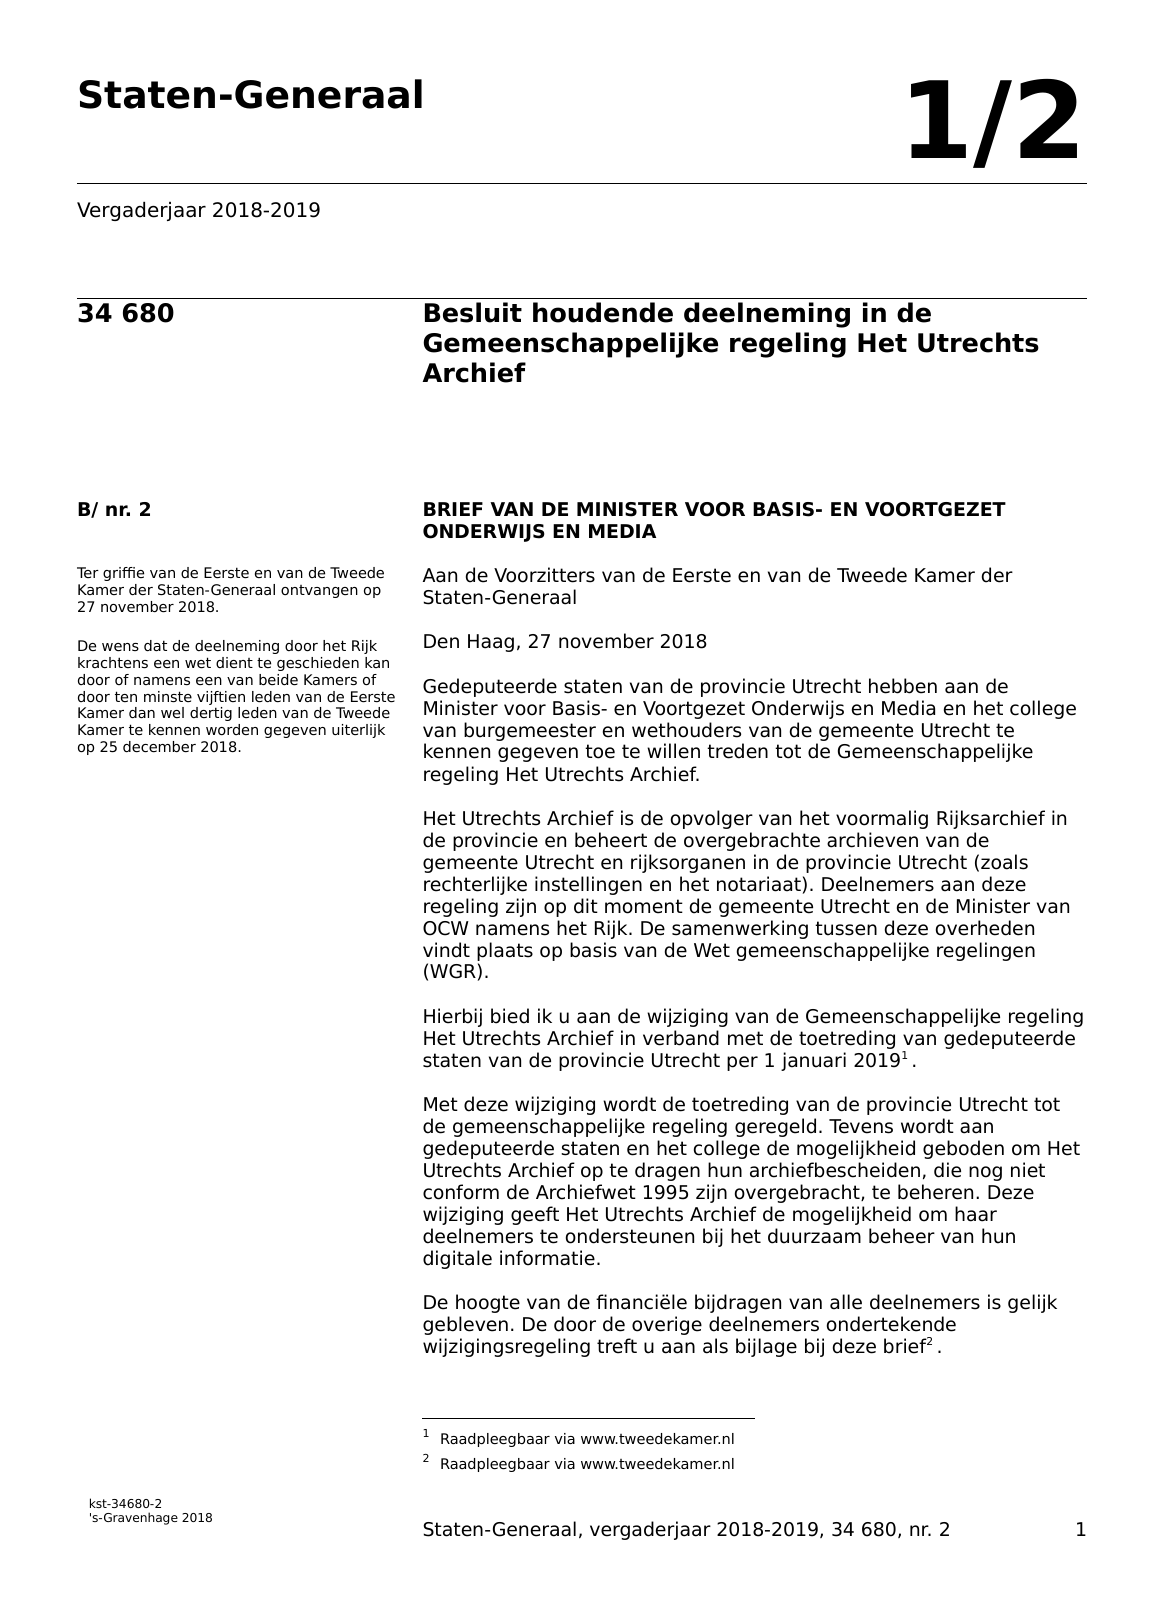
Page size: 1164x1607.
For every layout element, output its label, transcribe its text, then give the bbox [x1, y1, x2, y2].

text Den Haag, 27 november 2018 [422, 631, 1087, 653]
text kst-34680-2 [88, 1497, 323, 1511]
text Het Utrechts Archief is de opvolger van het voormalig Rijksarchief in de provincie en beheert de overgebrachte archieven van de gemeente Utrecht en rijksorganen in de provincie Utrecht (zoals rechterlijke instellingen en het notariaat). Deelnemers aan deze regeling zijn op dit moment de gemeente Utrecht en de Minister van OCW namens het Rijk. De samenwerking tussen deze overheden vindt plaats op basis van de Wet gemeenschappelijke regelingen (WGR). [422, 808, 1087, 983]
text Ter griffie van de Eerste en van de Tweede Kamer der Staten-Generaal ontvangen op 27 november 2018. [77, 565, 399, 616]
text De hoogte van de financiële bijdragen van alle deelnemers is gelijk gebleven. De door de overige deelnemers ondertekende wijzigingsregeling treft u aan als bijlage bij deze brief. [422, 1292, 1087, 1358]
text 's-Gravenhage 2018 [88, 1511, 323, 1525]
table_header Staten-Generaal [77, 59, 886, 183]
text Hierbij bied ik u aan de wijziging van de Gemeenschappelijke regeling Het Utrechts Archief in verband met de toetreding van gedeputeerde staten van de provincie Utrecht per 1 januari 2019. [422, 1006, 1087, 1072]
subtitle 34 680 Besluit houdende deelneming in de Gemeenschappelijke regeling Het Utrechts Archief [77, 299, 1087, 388]
text Met deze wijziging wordt de toetreding van de provincie Utrecht tot de gemeenschappelijke regeling geregeld. Tevens wordt aan gedeputeerde staten en het college de mogelijkheid geboden om Het Utrechts Archief op te dragen hun archiefbescheiden, die nog niet conform de Archiefwet 1995 zijn overgebracht, te beheren. Deze wijziging geeft Het Utrechts Archief de mogelijkheid om haar deelnemers te ondersteunen bij het duurzaam beheer van hun digitale informatie. [422, 1094, 1087, 1269]
table_cell Vergaderjaar 2018-2019 [77, 184, 1087, 298]
text Gedeputeerde staten van de provincie Utrecht hebben aan de Minister voor Basis- en Voortgezet Onderwijs en Media en het college van burgemeester en wethouders van de gemeente Utrecht te kennen gegeven toe te willen treden tot de Gemeenschappelijke regeling Het Utrechts Archief. [422, 676, 1087, 785]
subtitle B/ nr. 2 BRIEF VAN DE MINISTER VOOR BASIS- EN VOORTGEZET ONDERWIJS EN MEDIA [77, 499, 1087, 543]
text Aan de Voorzitters van de Eerste en van de Tweede Kamer der Staten-Generaal [422, 565, 1087, 609]
text De wens dat de deelneming door het Rijk krachtens een wet dient te geschieden kan door of namens een van beide Kamers of door ten minste vijftien leden van de Eerste Kamer dan wel dertig leden van de Tweede Kamer te kennen worden gegeven uiterlijk op 25 december 2018. [77, 638, 399, 756]
text [77, 616, 399, 638]
table_header 1/2 [886, 59, 1087, 183]
text Raadpleegbaar via www.tweedekamer.nl [422, 1452, 1087, 1474]
text Raadpleegbaar via www.tweedekamer.nl [422, 1427, 1087, 1449]
